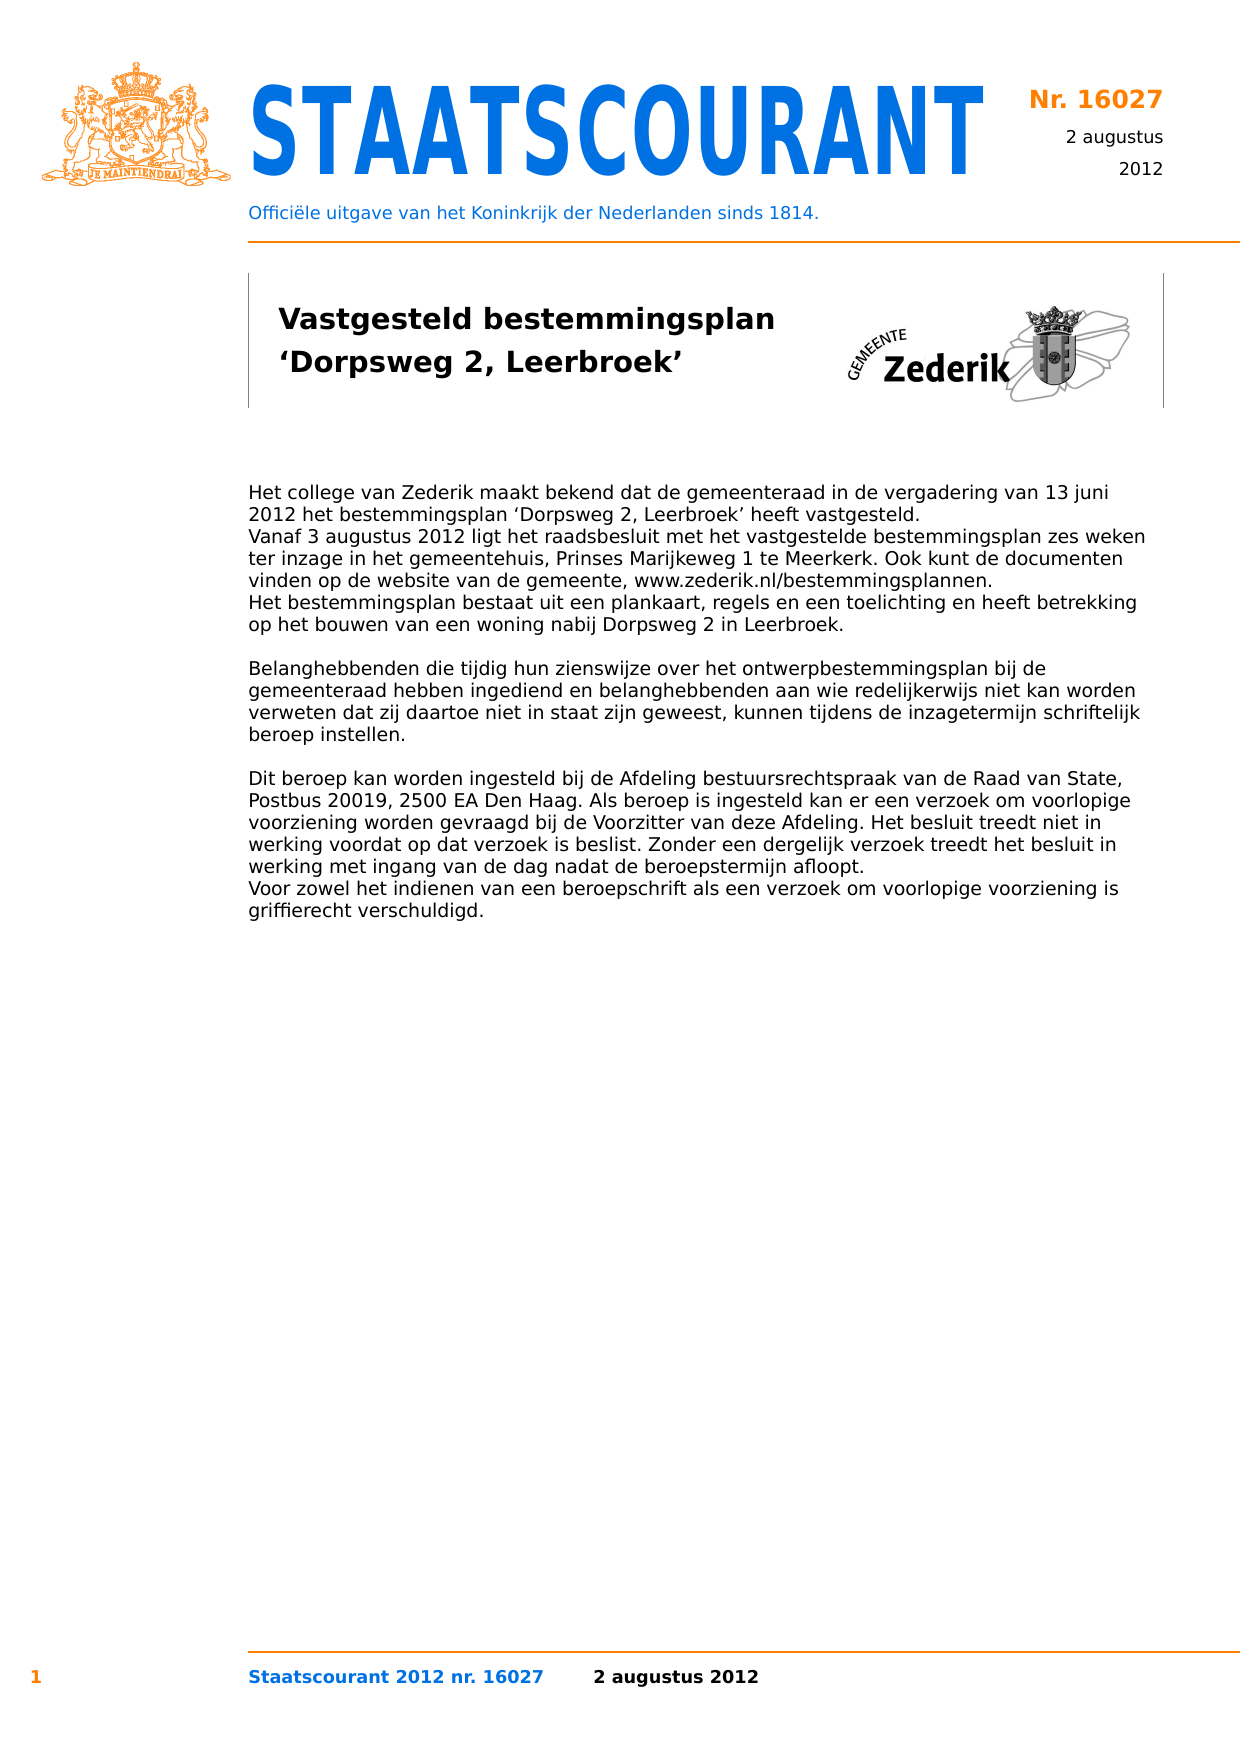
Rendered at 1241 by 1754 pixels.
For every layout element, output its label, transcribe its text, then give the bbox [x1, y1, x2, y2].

text Belanghebbenden die tijdig hun zienswijze over het ontwerpbestemmingsplan bij de gemeenteraad hebben ingediend en belanghebbenden aan wie redelijkerwijs niet kan worden verweten dat zij daartoe niet in staat zijn geweest, kunnen tijdens de inzagetermijn schriftelijk beroep instellen. [248, 658, 1163, 746]
text Dit beroep kan worden ingesteld bij de Afdeling bestuursrechtspraak van de Raad van State, Postbus 20019, 2500 EA Den Haag. Als beroep is ingesteld kan er een verzoek om voorlopige voorziening worden gevraagd bij de Voorzitter van deze Afdeling. Het besluit treedt niet in werking voordat op dat verzoek is beslist. Zonder een dergelijk verzoek treedt het besluit in werking met ingang van de dag nadat de beroepstermijn afloopt. [248, 768, 1163, 878]
text Vanaf 3 augustus 2012 ligt het raadsbesluit met het vastgestelde bestemmingsplan zes weken ter inzage in het gemeentehuis, Prinses Marijkeweg 1 te Meerkerk. Ook kunt de documenten vinden op de website van de gemeente, www.zederik.nl/bestemmingsplannen. [248, 526, 1163, 592]
table_header [25, 62, 248, 241]
table_header STAATSCOURANT [248, 62, 998, 203]
table_header Nr. 16027 [998, 62, 1240, 121]
table_cell Officiële uitgave van het Koninkrijk der Nederlanden sinds 1814. [248, 203, 1240, 241]
text Voor zowel het indienen van een beroepschrift als een verzoek om voorlopige voorziening is griffierecht verschuldigd. [248, 878, 1163, 922]
text Het college van Zederik maakt bekend dat de gemeenteraad in de vergadering van 13 juni 2012 het bestemmingsplan ‘Dorpsweg 2, Leerbroek’ heeft vastgesteld. [248, 482, 1163, 526]
text Het bestemmingsplan bestaat uit een plankaart, regels en een toelichting en heeft betrekking op het bouwen van een woning nabij Dorpsweg 2 in Leerbroek. [248, 592, 1163, 636]
table_cell 2012 [998, 153, 1240, 203]
table_cell 2 augustus [998, 121, 1240, 153]
picture [41, 62, 231, 186]
picture [844, 302, 1134, 403]
subtitle Vastgesteld bestemmingsplan ‘Dorpsweg 2, Leerbroek’ [249, 273, 1163, 408]
